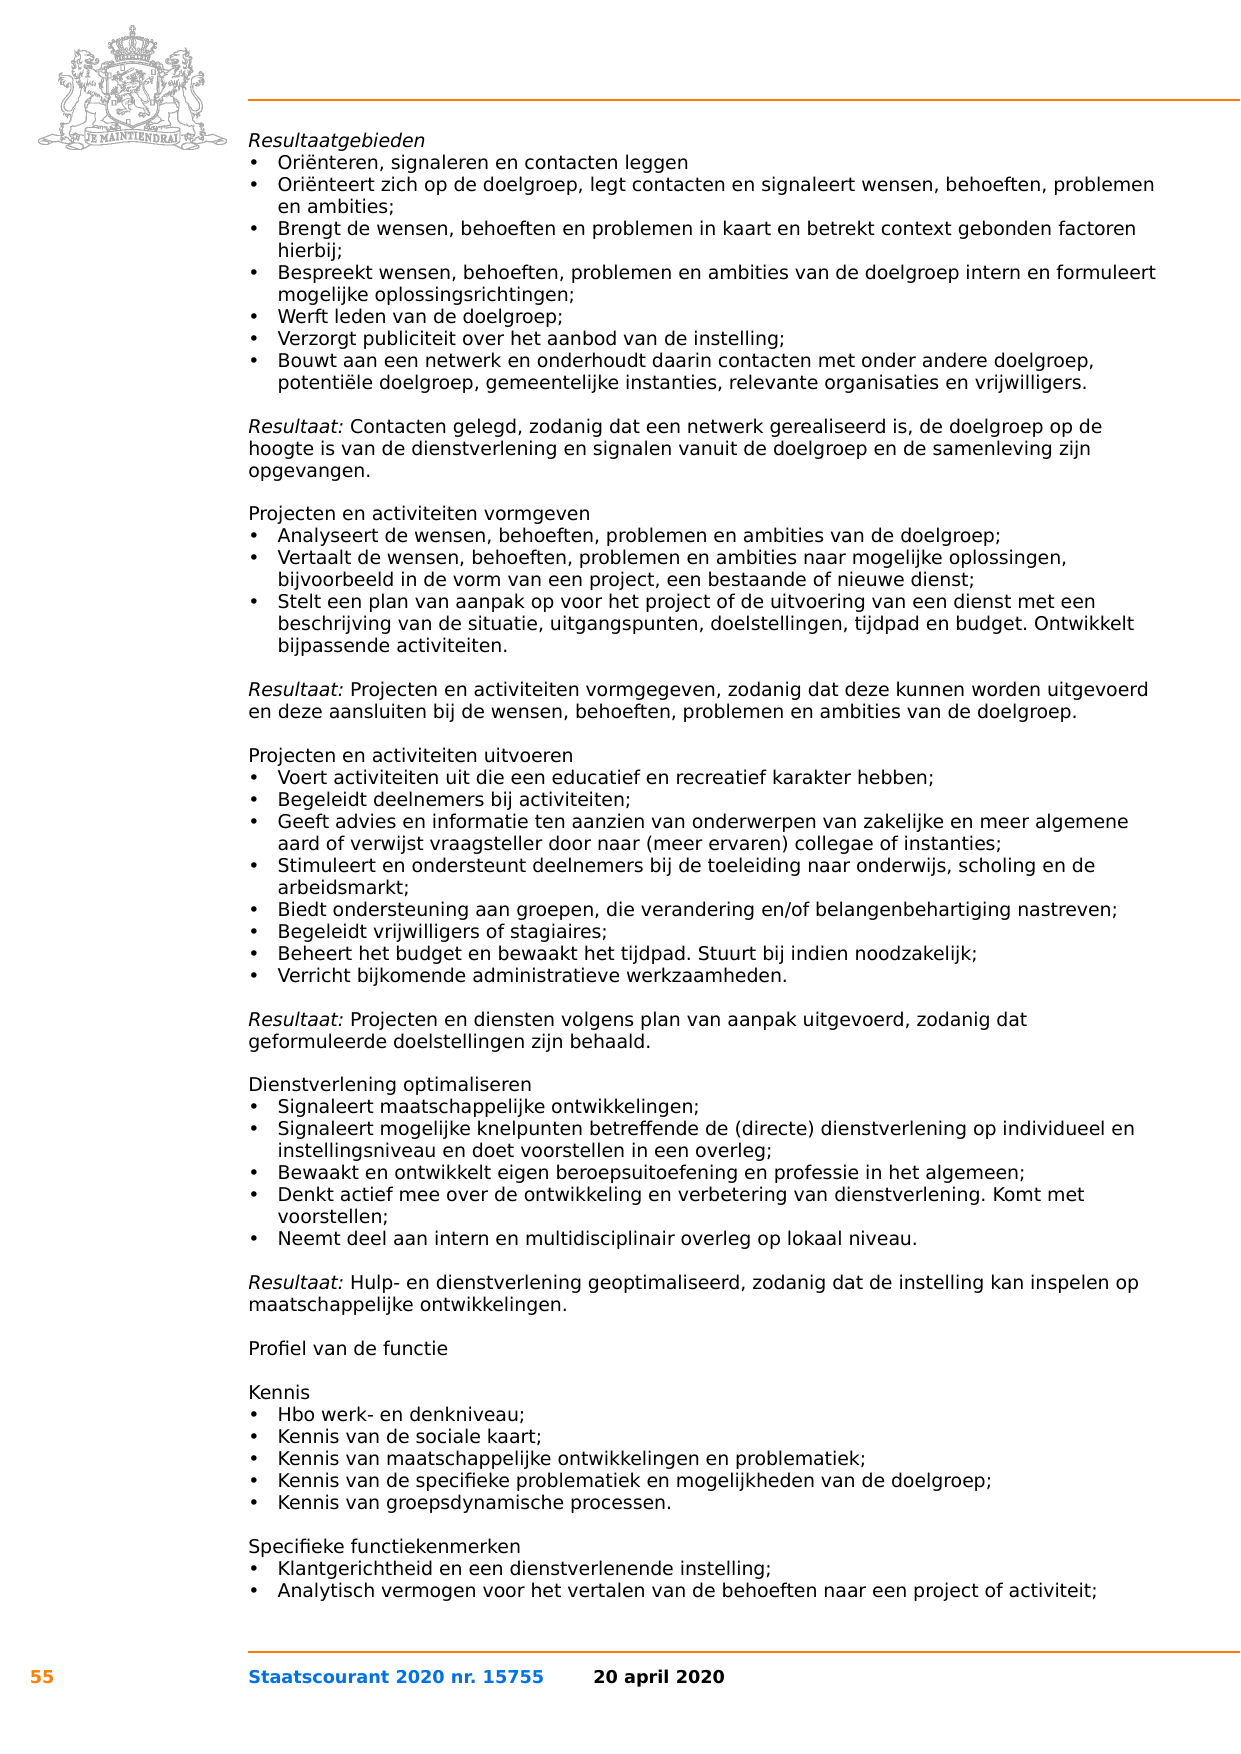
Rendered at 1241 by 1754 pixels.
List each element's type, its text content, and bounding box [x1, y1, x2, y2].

text • Kennis van de specifieke problematiek en mogelijkheden van de doelgroep; [248, 1470, 1163, 1492]
text Resultaat: Contacten gelegd, zodanig dat een netwerk gerealiseerd is, de doelgroep op de hoogte is van de dienstverlening en signalen vanuit de doelgroep en de samenleving zijn opgevangen. [248, 416, 1163, 481]
text Resultaat: Projecten en activiteiten vormgegeven, zodanig dat deze kunnen worden uitgevoerd en deze aansluiten bij de wensen, behoeften, problemen en ambities van de doelgroep. [248, 679, 1163, 723]
text • Brengt de wensen, behoeften en problemen in kaart en betrekt context gebonden factoren hierbij; [248, 218, 1163, 262]
text • Werft leden van de doelgroep; [248, 306, 1163, 328]
picture [38, 25, 227, 150]
text • Klantgerichtheid en een dienstverlenende instelling; [248, 1557, 1163, 1579]
subtitle Specifieke functiekenmerken [248, 1536, 1163, 1557]
text • Verzorgt publiciteit over het aanbod van de instelling; [248, 328, 1163, 350]
text • Neemt deel aan intern en multidisciplinair overleg op lokaal niveau. [248, 1228, 1163, 1250]
text • Oriënteren, signaleren en contacten leggen [248, 152, 1163, 174]
text • Stelt een plan van aanpak op voor het project of de uitvoering van een dienst met een beschrijving van de situatie, uitgangspunten, doelstellingen, tijdpad en budget. Ontwikkelt bijpassende activiteiten. [248, 591, 1163, 657]
text • Analyseert de wensen, behoeften, problemen en ambities van de doelgroep; [248, 525, 1163, 547]
text • Denkt actief mee over de ontwikkeling en verbetering van dienstverlening. Komt met voorstellen; [248, 1184, 1163, 1228]
text • Oriënteert zich op de doelgroep, legt contacten en signaleert wensen, behoeften, problemen en ambities; [248, 174, 1163, 218]
subtitle Dienstverlening optimaliseren [248, 1074, 1163, 1096]
text • Signaleert mogelijke knelpunten betreffende de (directe) dienstverlening op individueel en instellingsniveau en doet voorstellen in een overleg; [248, 1118, 1163, 1162]
text • Beheert het budget en bewaakt het tijdpad. Stuurt bij indien noodzakelijk; [248, 943, 1163, 965]
subtitle Resultaatgebieden [248, 130, 1163, 152]
text • Analytisch vermogen voor het vertalen van de behoeften naar een project of activiteit; [248, 1579, 1163, 1601]
text • Kennis van maatschappelijke ontwikkelingen en problematiek; [248, 1448, 1163, 1470]
text • Geeft advies en informatie ten aanzien van onderwerpen van zakelijke en meer algemene aard of verwijst vraagsteller door naar (meer ervaren) collegae of instanties; [248, 811, 1163, 855]
text • Hbo werk- en denkniveau; [248, 1404, 1163, 1426]
subtitle Kennis [248, 1382, 1163, 1404]
text • Bewaakt en ontwikkelt eigen beroepsuitoefening en professie in het algemeen; [248, 1162, 1163, 1184]
subtitle Projecten en activiteiten uitvoeren [248, 745, 1163, 767]
text • Kennis van groepsdynamische processen. [248, 1492, 1163, 1514]
subtitle Projecten en activiteiten vormgeven [248, 503, 1163, 525]
text • Begeleidt vrijwilligers of stagiaires; [248, 921, 1163, 943]
text • Biedt ondersteuning aan groepen, die verandering en/of belangenbehartiging nastreven; [248, 899, 1163, 921]
text Resultaat: Hulp- en dienstverlening geoptimaliseerd, zodanig dat de instelling kan inspelen op maatschappelijke ontwikkelingen. [248, 1272, 1163, 1316]
text • Verricht bijkomende administratieve werkzaamheden. [248, 965, 1163, 987]
text • Bespreekt wensen, behoeften, problemen en ambities van de doelgroep intern en formuleert mogelijke oplossingsrichtingen; [248, 262, 1163, 306]
text • Vertaalt de wensen, behoeften, problemen en ambities naar mogelijke oplossingen, bijvoorbeeld in de vorm van een project, een bestaande of nieuwe dienst; [248, 547, 1163, 591]
text • Signaleert maatschappelijke ontwikkelingen; [248, 1096, 1163, 1118]
text • Begeleidt deelnemers bij activiteiten; [248, 789, 1163, 811]
subtitle Profiel van de functie [248, 1338, 1163, 1360]
text Resultaat: Projecten en diensten volgens plan van aanpak uitgevoerd, zodanig dat geformuleerde doelstellingen zijn behaald. [248, 1008, 1163, 1052]
text • Kennis van de sociale kaart; [248, 1426, 1163, 1448]
text • Voert activiteiten uit die een educatief en recreatief karakter hebben; [248, 767, 1163, 789]
text • Stimuleert en ondersteunt deelnemers bij de toeleiding naar onderwijs, scholing en de arbeidsmarkt; [248, 855, 1163, 899]
text • Bouwt aan een netwerk en onderhoudt daarin contacten met onder andere doelgroep, potentiële doelgroep, gemeentelijke instanties, relevante organisaties en vrijwilligers. [248, 350, 1163, 394]
